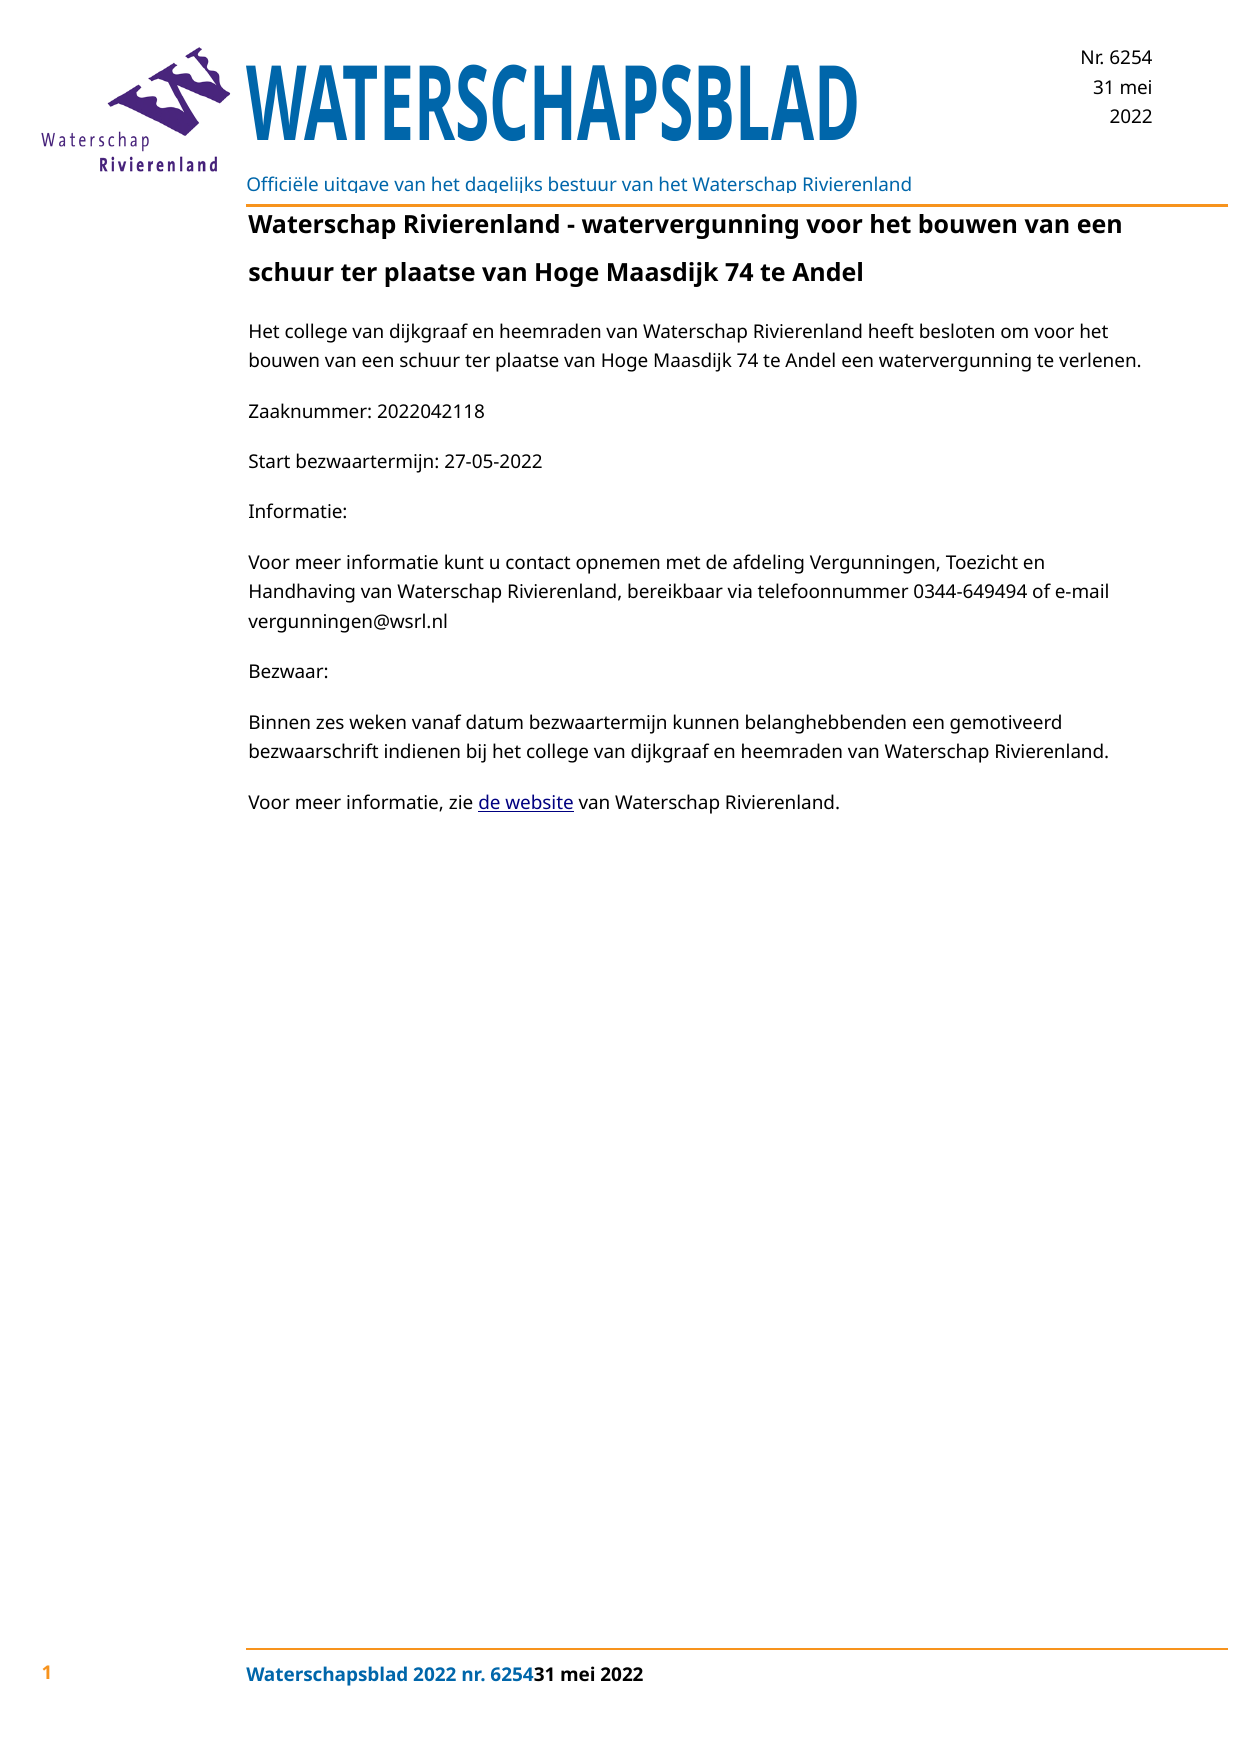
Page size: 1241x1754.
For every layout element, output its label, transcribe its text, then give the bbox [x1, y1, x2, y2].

picture [41, 47, 231, 172]
text Binnen zes weken vanaf datum bezwaartermijn kunnen belanghebbenden een gemotiveerd bezwaarschrift indienen bij het college van dijkgraaf en heemraden van Waterschap Rivierenland. [248, 709, 1152, 764]
text Waterschap Rivierenland - watervergunning voor het bouwen van een schuur ter plaatse van Hoge Maasdijk 74 te Andel [248, 207, 1152, 288]
text Voor meer informatie, zie de website van Waterschap Rivierenland. [248, 789, 1152, 815]
text Start bezwaartermijn: 27-05-2022 [248, 448, 1152, 474]
text Bezwaar: [248, 659, 1152, 684]
text Zaaknummer: 2022042118 [248, 398, 1152, 424]
text Voor meer informatie kunt u contact opnemen met de afdeling Vergunningen, Toezicht en Handhaving van Waterschap Rivierenland, bereikbaar via telefoonnummer 0344-649494 of e-mail vergunningen@wsrl.nl [248, 549, 1152, 634]
text Het college van dijkgraaf en heemraden van Waterschap Rivierenland heeft besloten om voor het bouwen van een schuur ter plaatse van Hoge Maasdijk 74 te Andel een watervergunning te verlenen. [248, 318, 1152, 373]
text Informatie: [248, 499, 1152, 524]
